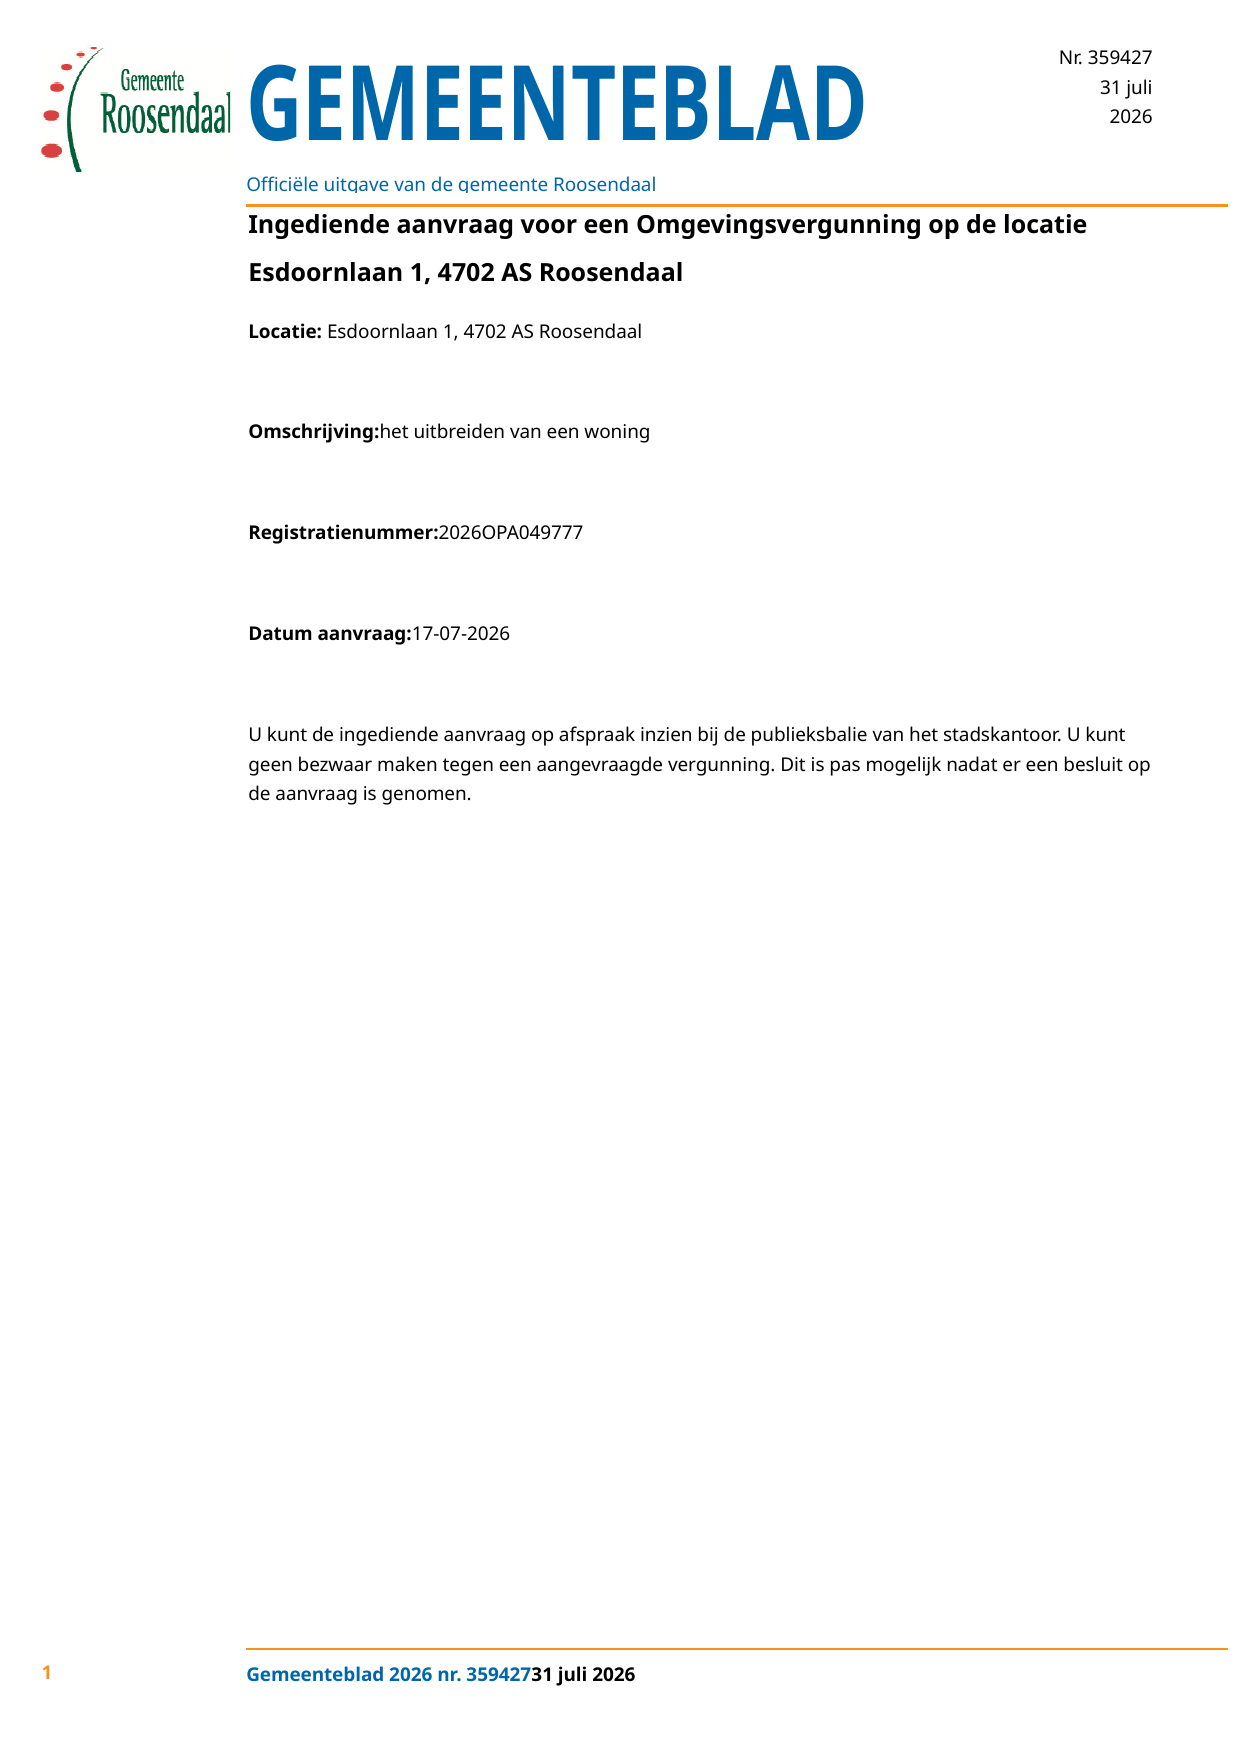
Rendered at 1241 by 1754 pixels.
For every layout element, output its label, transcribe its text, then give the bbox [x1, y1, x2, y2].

text Datum aanvraag:17-07-2026 [248, 620, 1152, 646]
text Ingediende aanvraag voor een Omgevingsvergunning op de locatie Esdoornlaan 1, 4702 AS Roosendaal [248, 207, 1152, 288]
text Omschrijving:het uitbreiden van een woning [248, 419, 1152, 444]
picture [41, 47, 231, 172]
text Locatie: Esdoornlaan 1, 4702 AS Roosendaal [248, 318, 1152, 344]
text Registratienummer:2026OPA049777 [248, 519, 1152, 545]
text U kunt de ingediende aanvraag op afspraak inzien bij de publieksbalie van het stadskantoor. U kunt geen bezwaar maken tegen een aangevraagde vergunning. Dit is pas mogelijk nadat er een besluit op de aanvraag is genomen. [248, 721, 1152, 806]
